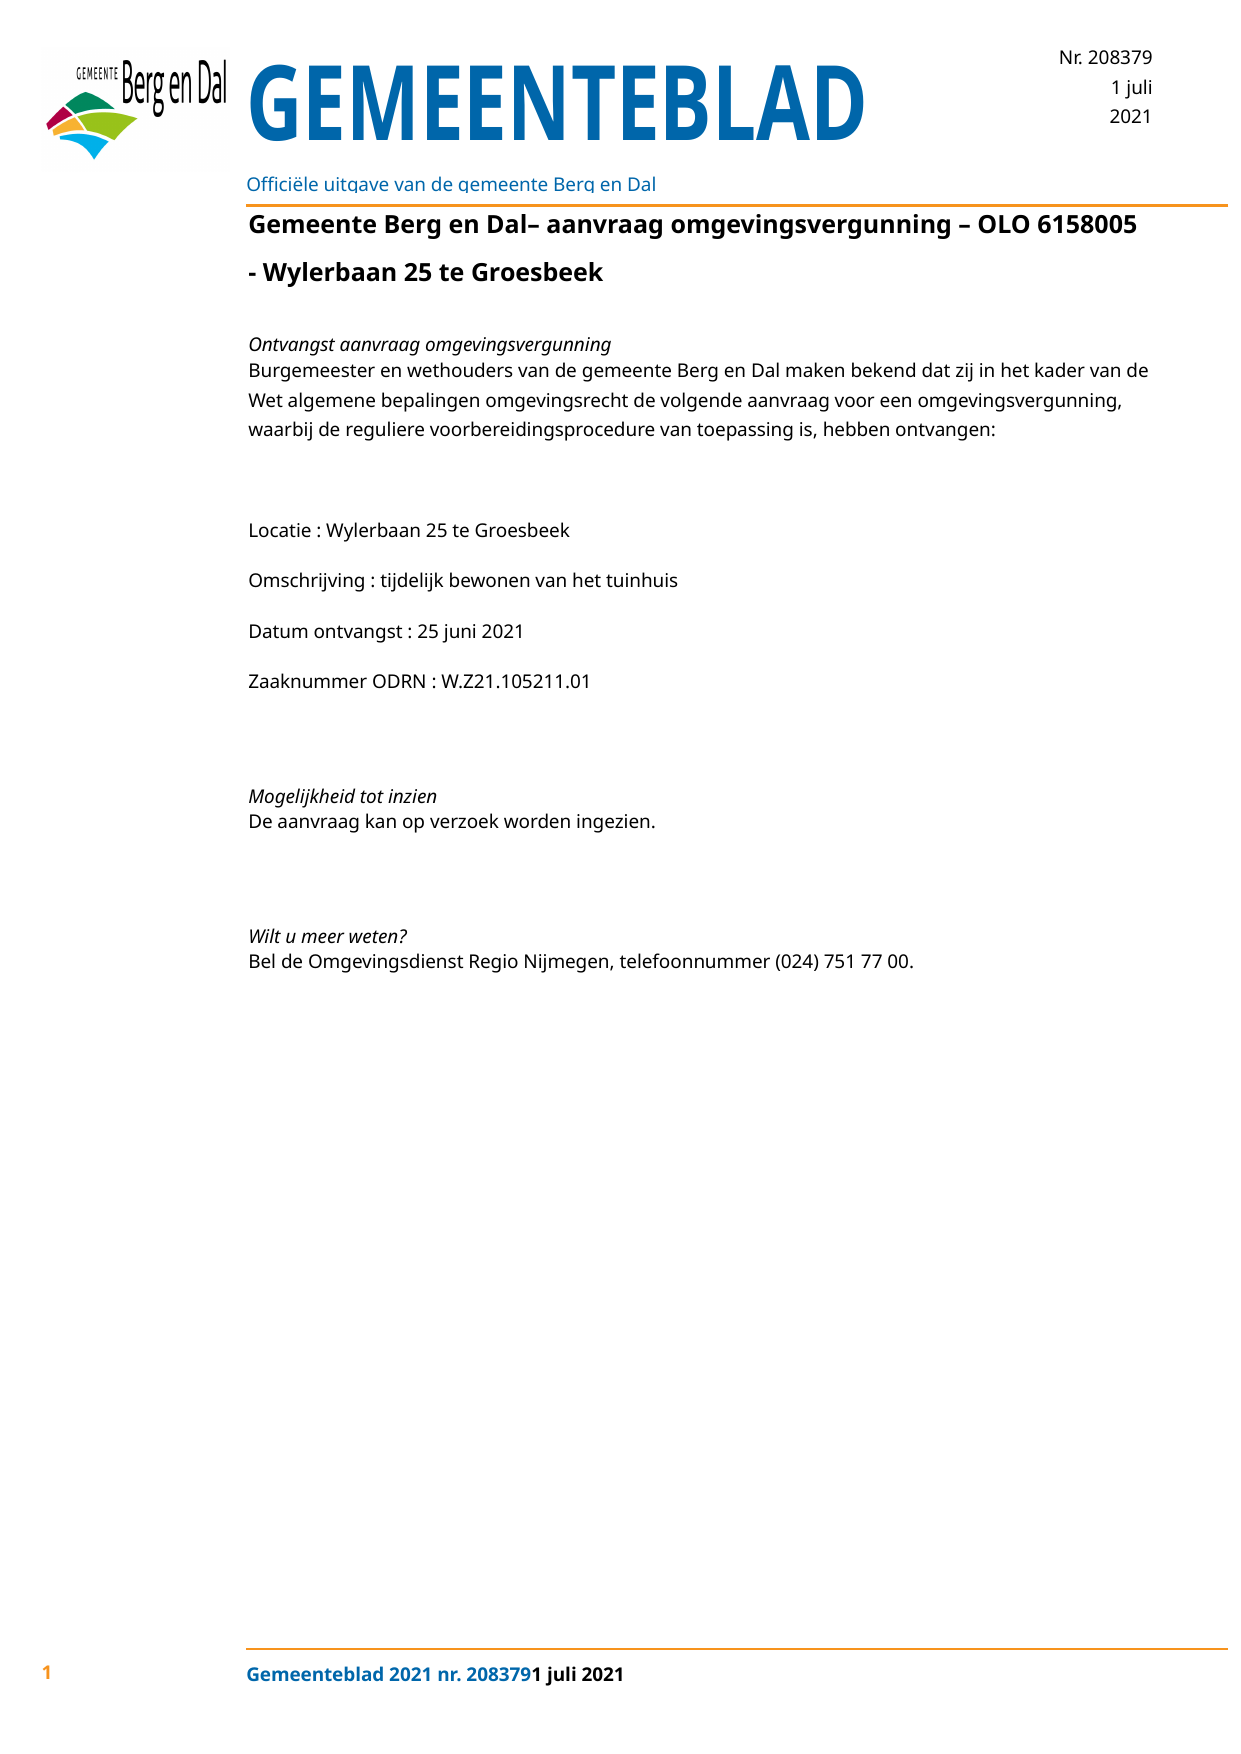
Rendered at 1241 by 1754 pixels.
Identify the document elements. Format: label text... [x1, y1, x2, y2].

text Ontvangst aanvraag omgevingsvergunning [248, 331, 1152, 357]
picture [41, 47, 231, 172]
text Mogelijkheid tot inzien [248, 783, 1152, 808]
text De aanvraag kan op verzoek worden ingezien. [248, 808, 1152, 834]
text Gemeente Berg en Dal– aanvraag omgevingsvergunning – OLO 6158005 - Wylerbaan 25 te Groesbeek [248, 207, 1152, 288]
text Bel de Omgevingsdienst Regio Nijmegen, telefoonnummer (024) 751 77 00. [248, 949, 1152, 974]
text Datum ontvangst : 25 juni 2021 [248, 618, 1152, 644]
text Zaaknummer ODRN : W.Z21.105211.01 [248, 668, 1152, 694]
text Burgemeester en wethouders van de gemeente Berg en Dal maken bekend dat zij in het kader van de Wet algemene bepalingen omgevingsrecht de volgende aanvraag voor een omgevingsvergunning, waarbij de reguliere voorbereidingsprocedure van toepassing is, hebben ontvangen: [248, 357, 1152, 442]
text Locatie : Wylerbaan 25 te Groesbeek [248, 517, 1152, 543]
text Omschrijving : tijdelijk bewonen van het tuinhuis [248, 568, 1152, 593]
text Wilt u meer weten? [248, 923, 1152, 949]
